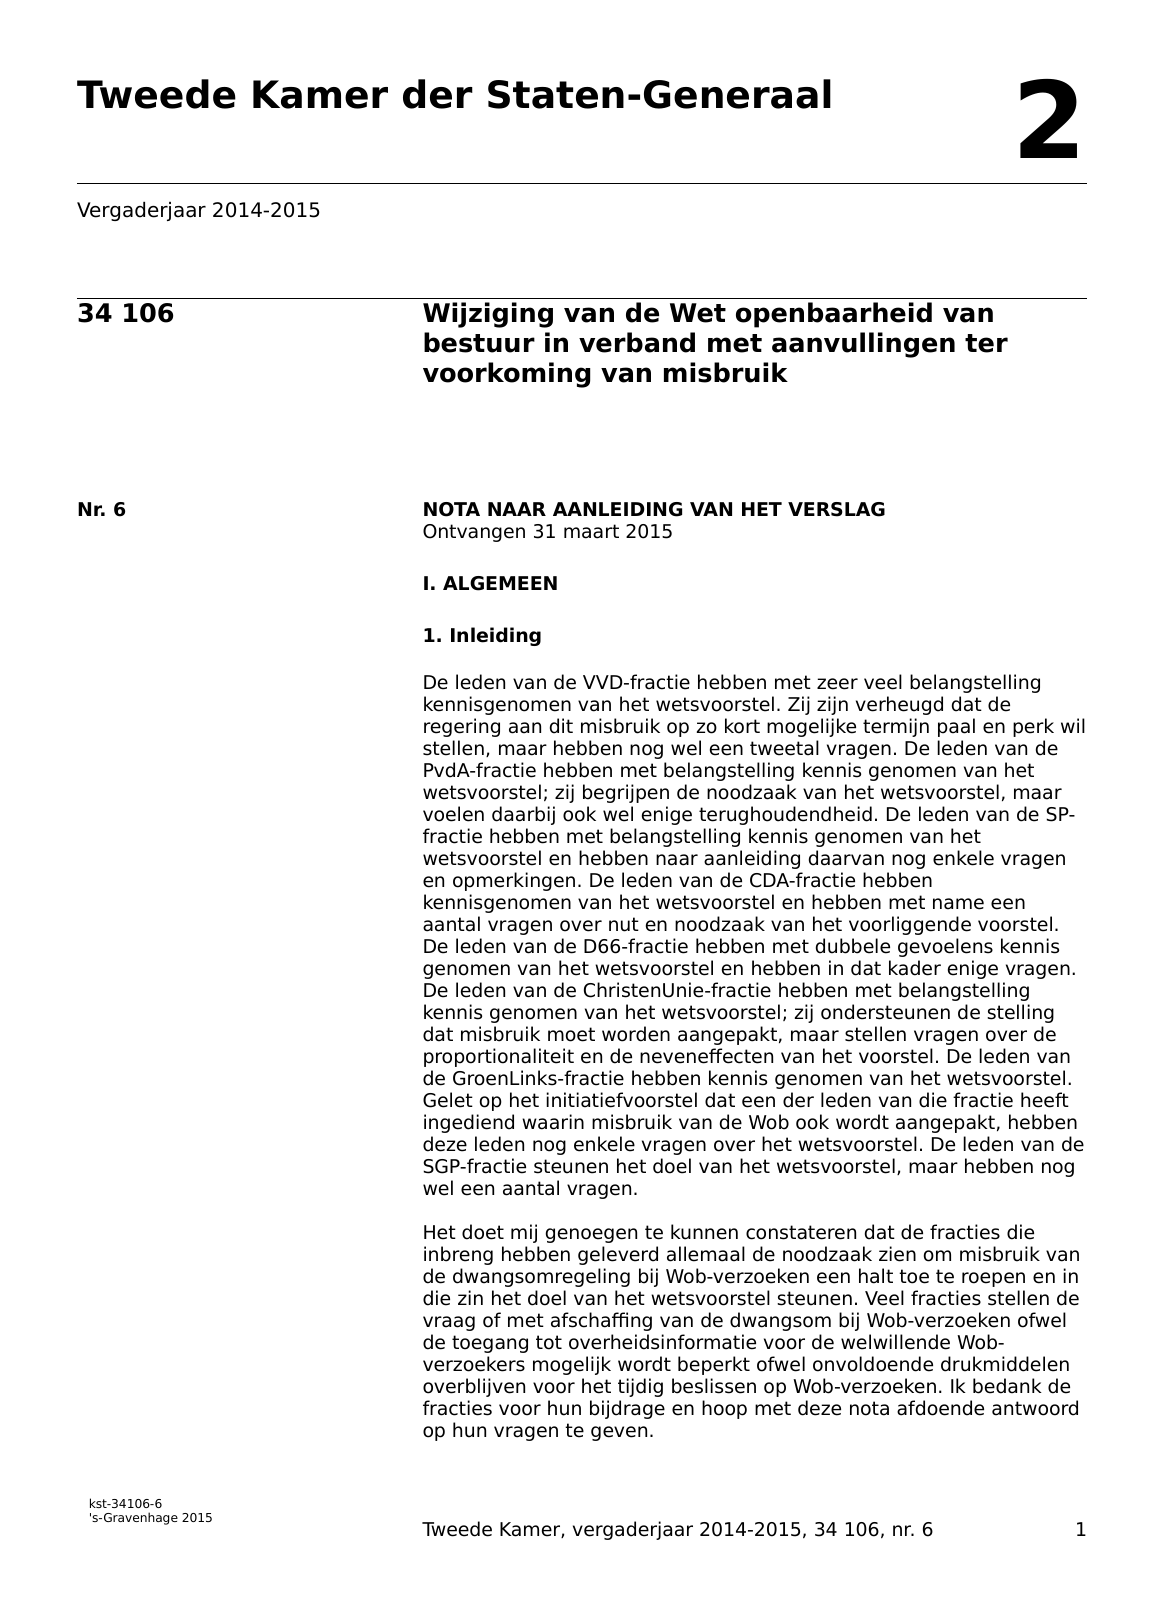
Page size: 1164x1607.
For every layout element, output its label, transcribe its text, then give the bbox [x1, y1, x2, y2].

table_header 2 [886, 59, 1087, 183]
table_cell Vergaderjaar 2014-2015 [77, 184, 1087, 298]
text 's-Gravenhage 2015 [88, 1511, 323, 1525]
text Ontvangen 31 maart 2015 [422, 521, 1087, 543]
subtitle Nr. 6 NOTA NAAR AANLEIDING VAN HET VERSLAG [77, 499, 1087, 521]
subtitle 34 106 Wijziging van de Wet openbaarheid van bestuur in verband met aanvullingen ter voorkoming van misbruik [77, 299, 1087, 388]
table_header Tweede Kamer der Staten-Generaal [77, 59, 886, 183]
subtitle 1. Inleiding [422, 625, 1087, 647]
text De leden van de VVD-fractie hebben met zeer veel belangstelling kennisgenomen van het wetsvoorstel. Zij zijn verheugd dat de regering aan dit misbruik op zo kort mogelijke termijn paal en perk wil stellen, maar hebben nog wel een tweetal vragen. De leden van de PvdA-fractie hebben met belangstelling kennis genomen van het wetsvoorstel; zij begrijpen de noodzaak van het wetsvoorstel, maar voelen daarbij ook wel enige terughoudendheid. De leden van de SP-fractie hebben met belangstelling kennis genomen van het wetsvoorstel en hebben naar aanleiding daarvan nog enkele vragen en opmerkingen. De leden van de CDA-fractie hebben kennisgenomen van het wetsvoorstel en hebben met name een aantal vragen over nut en noodzaak van het voorliggende voorstel. De leden van de D66-fractie hebben met dubbele gevoelens kennis genomen van het wetsvoorstel en hebben in dat kader enige vragen. De leden van de ChristenUnie-fractie hebben met belangstelling kennis genomen van het wetsvoorstel; zij ondersteunen de stelling dat misbruik moet worden aangepakt, maar stellen vragen over de proportionaliteit en de neveneffecten van het voorstel. De leden van de GroenLinks-fractie hebben kennis genomen van het wetsvoorstel. Gelet op het initiatiefvoorstel dat een der leden van die fractie heeft ingediend waarin misbruik van de Wob ook wordt aangepakt, hebben deze leden nog enkele vragen over het wetsvoorstel. De leden van de SGP-fractie steunen het doel van het wetsvoorstel, maar hebben nog wel een aantal vragen. [422, 672, 1087, 1199]
text Het doet mij genoegen te kunnen constateren dat de fracties die inbreng hebben geleverd allemaal de noodzaak zien om misbruik van de dwangsomregeling bij Wob-verzoeken een halt toe te roepen en in die zin het doel van het wetsvoorstel steunen. Veel fracties stellen de vraag of met afschaffing van de dwangsom bij Wob-verzoeken ofwel de toegang tot overheidsinformatie voor de welwillende Wob-verzoekers mogelijk wordt beperkt ofwel onvoldoende drukmiddelen overblijven voor het tijdig beslissen op Wob-verzoeken. Ik bedank de fracties voor hun bijdrage en hoop met deze nota afdoende antwoord op hun vragen te geven. [422, 1222, 1087, 1441]
text kst-34106-6 [88, 1497, 323, 1511]
subtitle I. ALGEMEEN [422, 573, 1087, 595]
